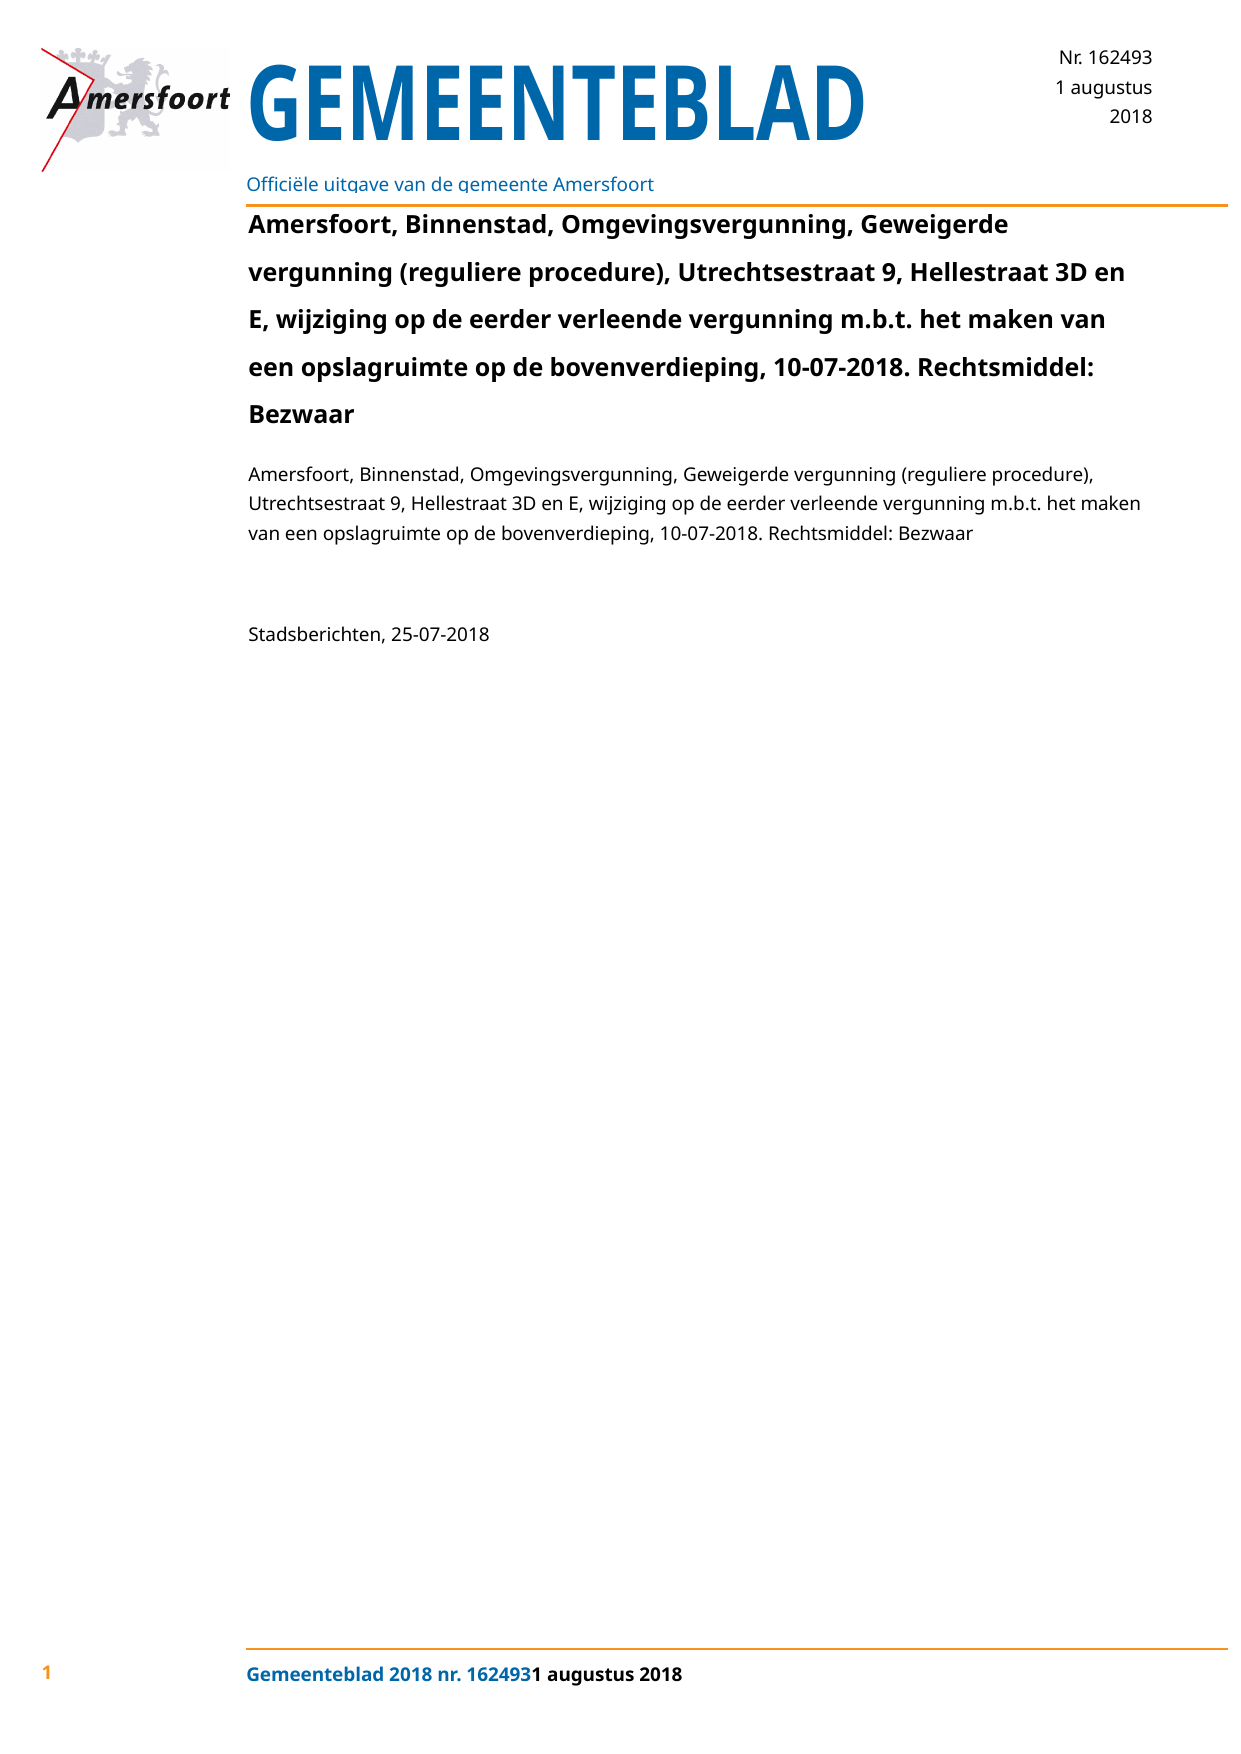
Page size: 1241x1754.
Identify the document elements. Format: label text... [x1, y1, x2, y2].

text Amersfoort, Binnenstad, Omgevingsvergunning, Geweigerde vergunning (reguliere procedure), Utrechtsestraat 9, Hellestraat 3D en E, wijziging op de eerder verleende vergunning m.b.t. het maken van een opslagruimte op de bovenverdieping, 10-07-2018. Rechtsmiddel: Bezwaar [248, 461, 1152, 546]
picture [41, 47, 231, 172]
text Stadsberichten, 25-07-2018 [248, 621, 1152, 646]
text Amersfoort, Binnenstad, Omgevingsvergunning, Geweigerde vergunning (reguliere procedure), Utrechtsestraat 9, Hellestraat 3D en E, wijziging op de eerder verleende vergunning m.b.t. het maken van een opslagruimte op de bovenverdieping, 10-07-2018. Rechtsmiddel: Bezwaar [248, 207, 1152, 431]
